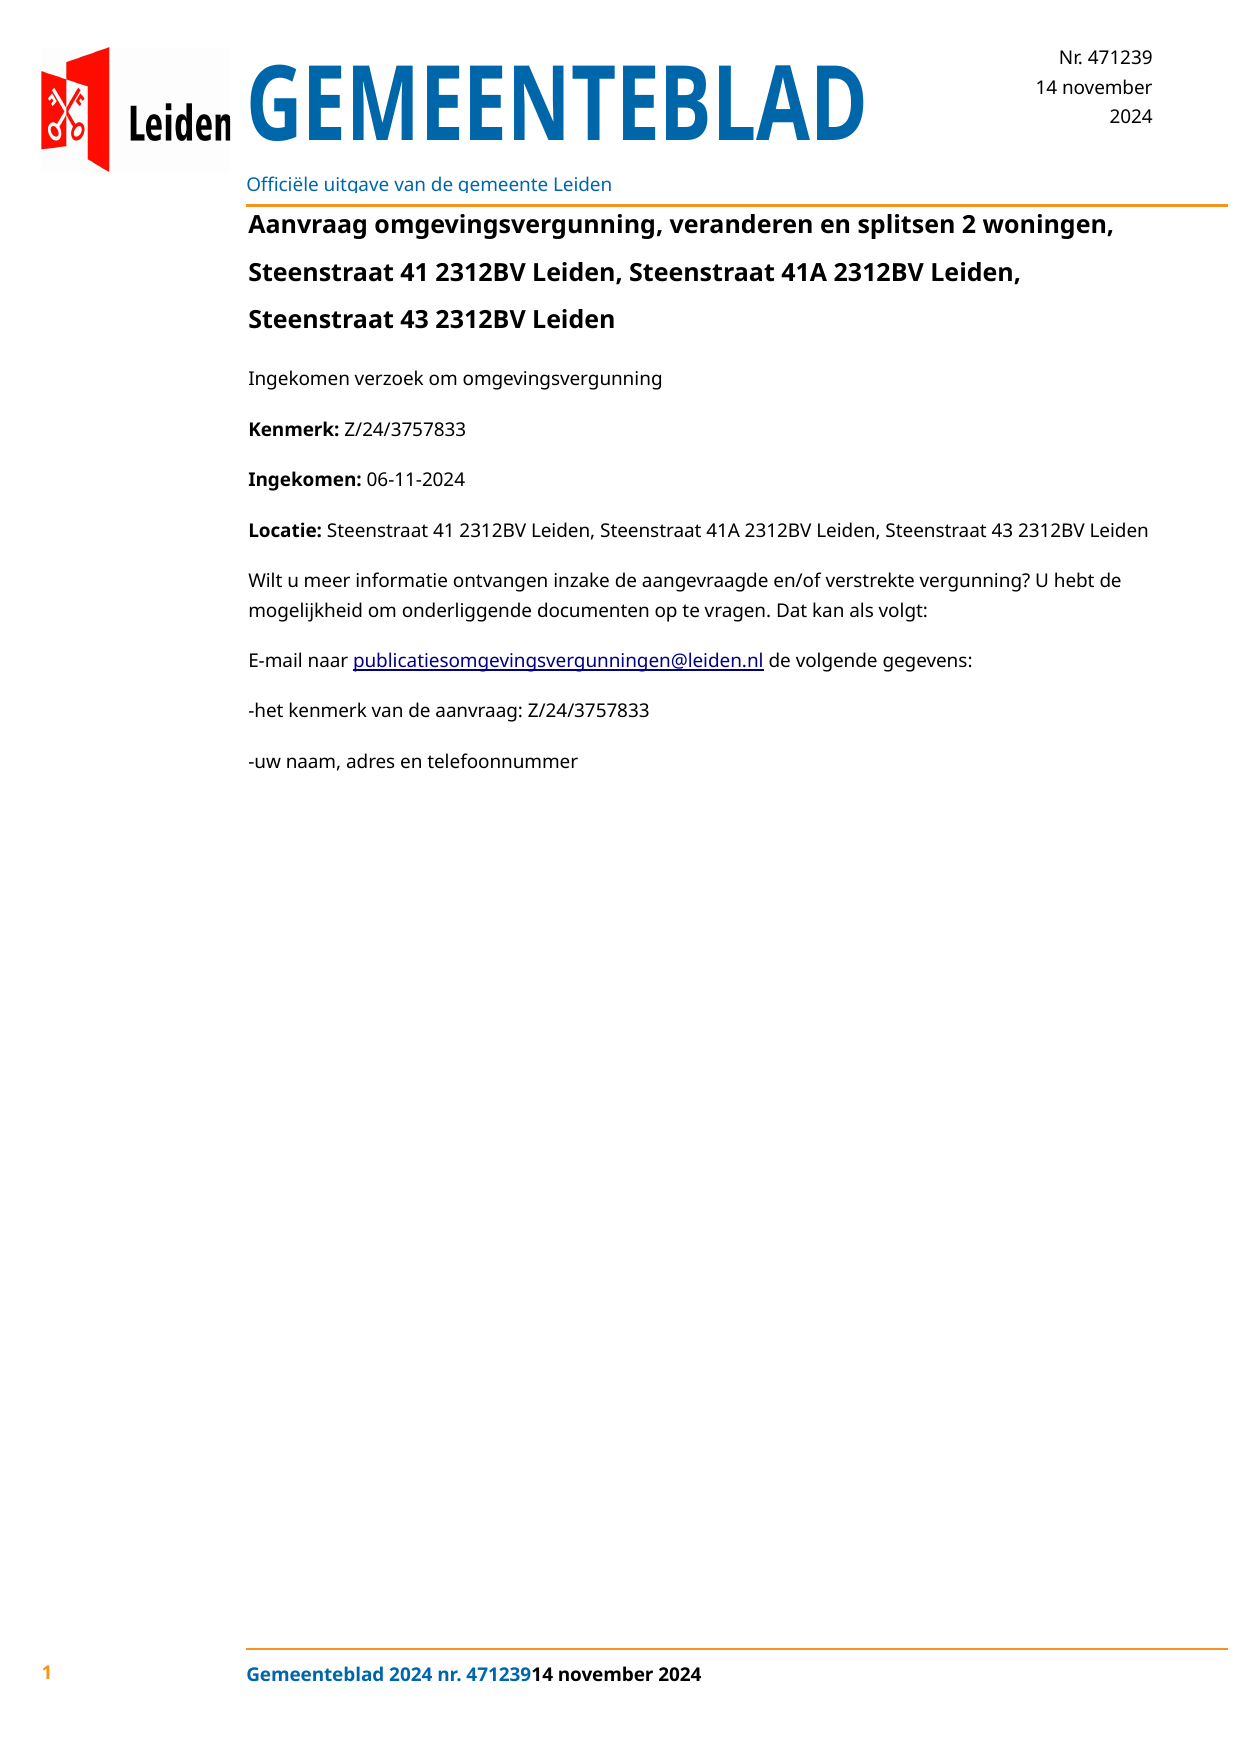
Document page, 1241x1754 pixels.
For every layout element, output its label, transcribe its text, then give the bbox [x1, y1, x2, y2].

text Kenmerk: Z/24/3757833 [248, 416, 1152, 442]
text Ingekomen: 06-11-2024 [248, 466, 1152, 492]
text E-mail naar publicatiesomgevingsvergunningen@leiden.nl de volgende gegevens: [248, 647, 1152, 673]
text -het kenmerk van de aanvraag: Z/24/3757833 [248, 698, 1152, 723]
text -uw naam, adres en telefoonnummer [248, 748, 1152, 774]
text Wilt u meer informatie ontvangen inzake de aangevraagde en/of verstrekte vergunning? U hebt de mogelijkheid om onderliggende documenten op te vragen. Dat kan als volgt: [248, 567, 1152, 622]
text Ingekomen verzoek om omgevingsvergunning [248, 366, 1152, 391]
picture [41, 47, 231, 172]
text Aanvraag omgevingsvergunning, veranderen en splitsen 2 woningen, Steenstraat 41 2312BV Leiden, Steenstraat 41A 2312BV Leiden, Steenstraat 43 2312BV Leiden [248, 207, 1152, 336]
text Locatie: Steenstraat 41 2312BV Leiden, Steenstraat 41A 2312BV Leiden, Steenstraat 43 2312BV Leiden [248, 517, 1152, 542]
